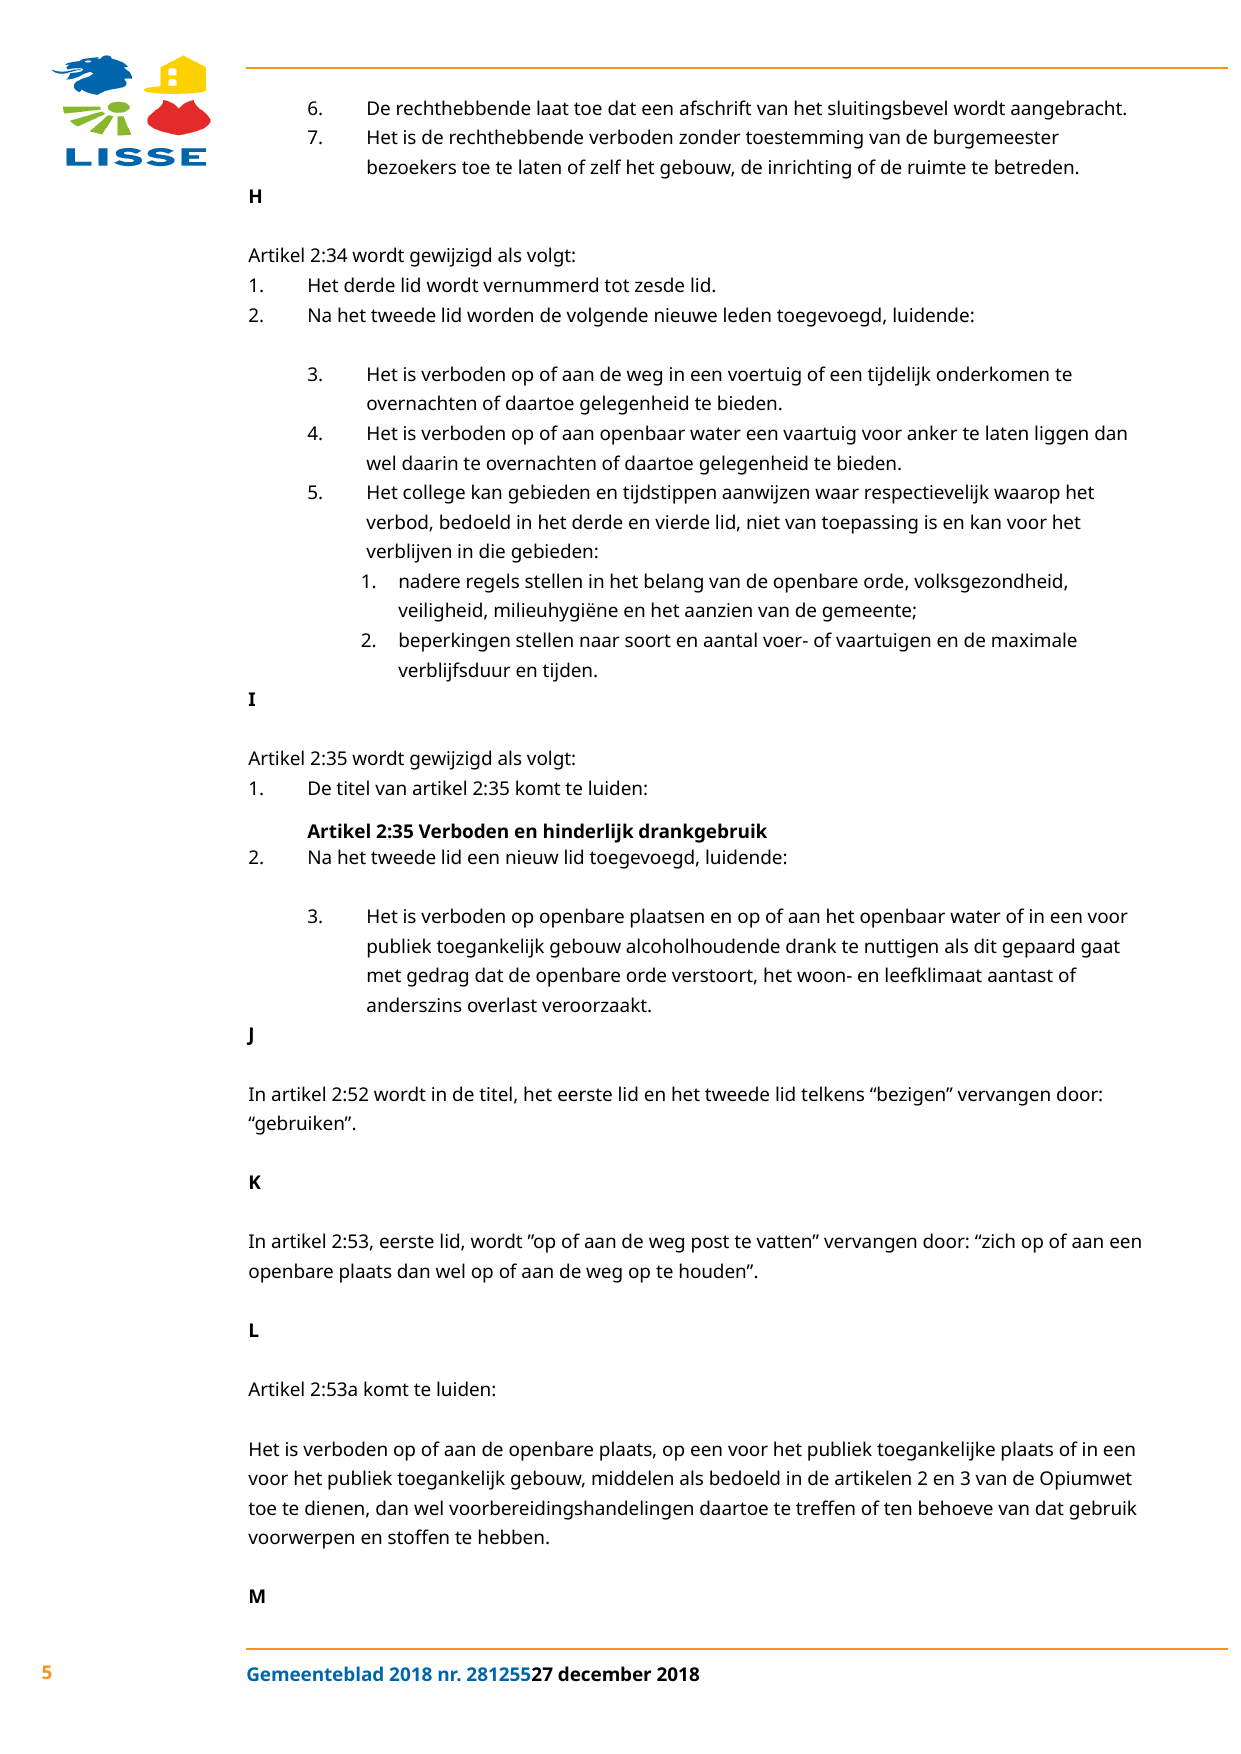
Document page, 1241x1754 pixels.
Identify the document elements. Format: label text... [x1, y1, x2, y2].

text L [248, 1317, 1152, 1343]
list beperkingen stellen naar soort en aantal voer- of vaartuigen en de maximale verblijfsduur en tijden. [361, 627, 1152, 683]
list De titel van artikel 2:35 komt te luiden: [248, 775, 1152, 801]
list Het derde lid wordt vernummerd tot zesde lid. [248, 272, 1152, 298]
text M [248, 1584, 1152, 1609]
list Na het tweede lid worden de volgende nieuwe leden toegevoegd, luidende: [248, 302, 1152, 328]
text In artikel 2:53, eerste lid, wordt ”op of aan de weg post te vatten” vervangen door: “zich op of aan een openbare plaats dan wel op of aan de weg op te houden”. [248, 1229, 1152, 1284]
picture [41, 47, 231, 172]
list Het is verboden op openbare plaatsen en op of aan het openbaar water of in een voor publiek toegankelijk gebouw alcoholhoudende drank te nuttigen als dit gepaard gaat met gedrag dat de openbare orde verstoort, het woon- en leefklimaat aantast of anderszins overlast veroorzaakt. [307, 903, 1152, 1018]
text In artikel 2:52 wordt in de titel, het eerste lid en het tweede lid telkens “bezigen” vervangen door: “gebruiken”. [248, 1081, 1152, 1136]
text Artikel 2:34 wordt gewijzigd als volgt: [248, 243, 1152, 268]
text Artikel 2:35 wordt gewijzigd als volgt: [248, 746, 1152, 771]
list Het college kan gebieden en tijdstippen aanwijzen waar respectievelijk waarop het verbod, bedoeld in het derde en vierde lid, niet van toepassing is en kan voor het verblijven in die gebieden: [307, 479, 1152, 564]
list De rechthebbende laat toe dat een afschrift van het sluitingsbevel wordt aangebracht. [307, 95, 1152, 121]
text I [248, 686, 1152, 712]
list Het is verboden op of aan de weg in een voertuig of een tijdelijk onderkomen te overnachten of daartoe gelegenheid te bieden. [307, 361, 1152, 416]
text H [248, 183, 1152, 209]
text J [248, 1022, 1152, 1047]
list Het is verboden op of aan openbaar water een vaartuig voor anker te laten liggen dan wel daarin te overnachten of daartoe gelegenheid te bieden. [307, 420, 1152, 476]
text Het is verboden op of aan de openbare plaats, op een voor het publiek toegankelijke plaats of in een voor het publiek toegankelijk gebouw, middelen als bedoeld in de artikelen 2 en 3 van de Opiumwet toe te dienen, dan wel voorbereidingshandelingen daartoe te treffen of ten behoeve van dat gebruik voorwerpen en stoffen te hebben. [248, 1436, 1152, 1550]
text Artikel 2:53a komt te luiden: [248, 1377, 1152, 1402]
list Na het tweede lid een nieuw lid toegevoegd, luidende: [248, 844, 1152, 870]
text K [248, 1169, 1152, 1195]
list nadere regels stellen in het belang van de openbare orde, volksgezondheid, veiligheid, milieuhygiëne en het aanzien van de gemeente; [361, 568, 1152, 623]
list Artikel 2:35 Verboden en hinderlijk drankgebruik [248, 818, 1152, 844]
list Het is de rechthebbende verboden zonder toestemming van de burgemeester bezoekers toe te laten of zelf het gebouw, de inrichting of de ruimte te betreden. [307, 124, 1152, 180]
